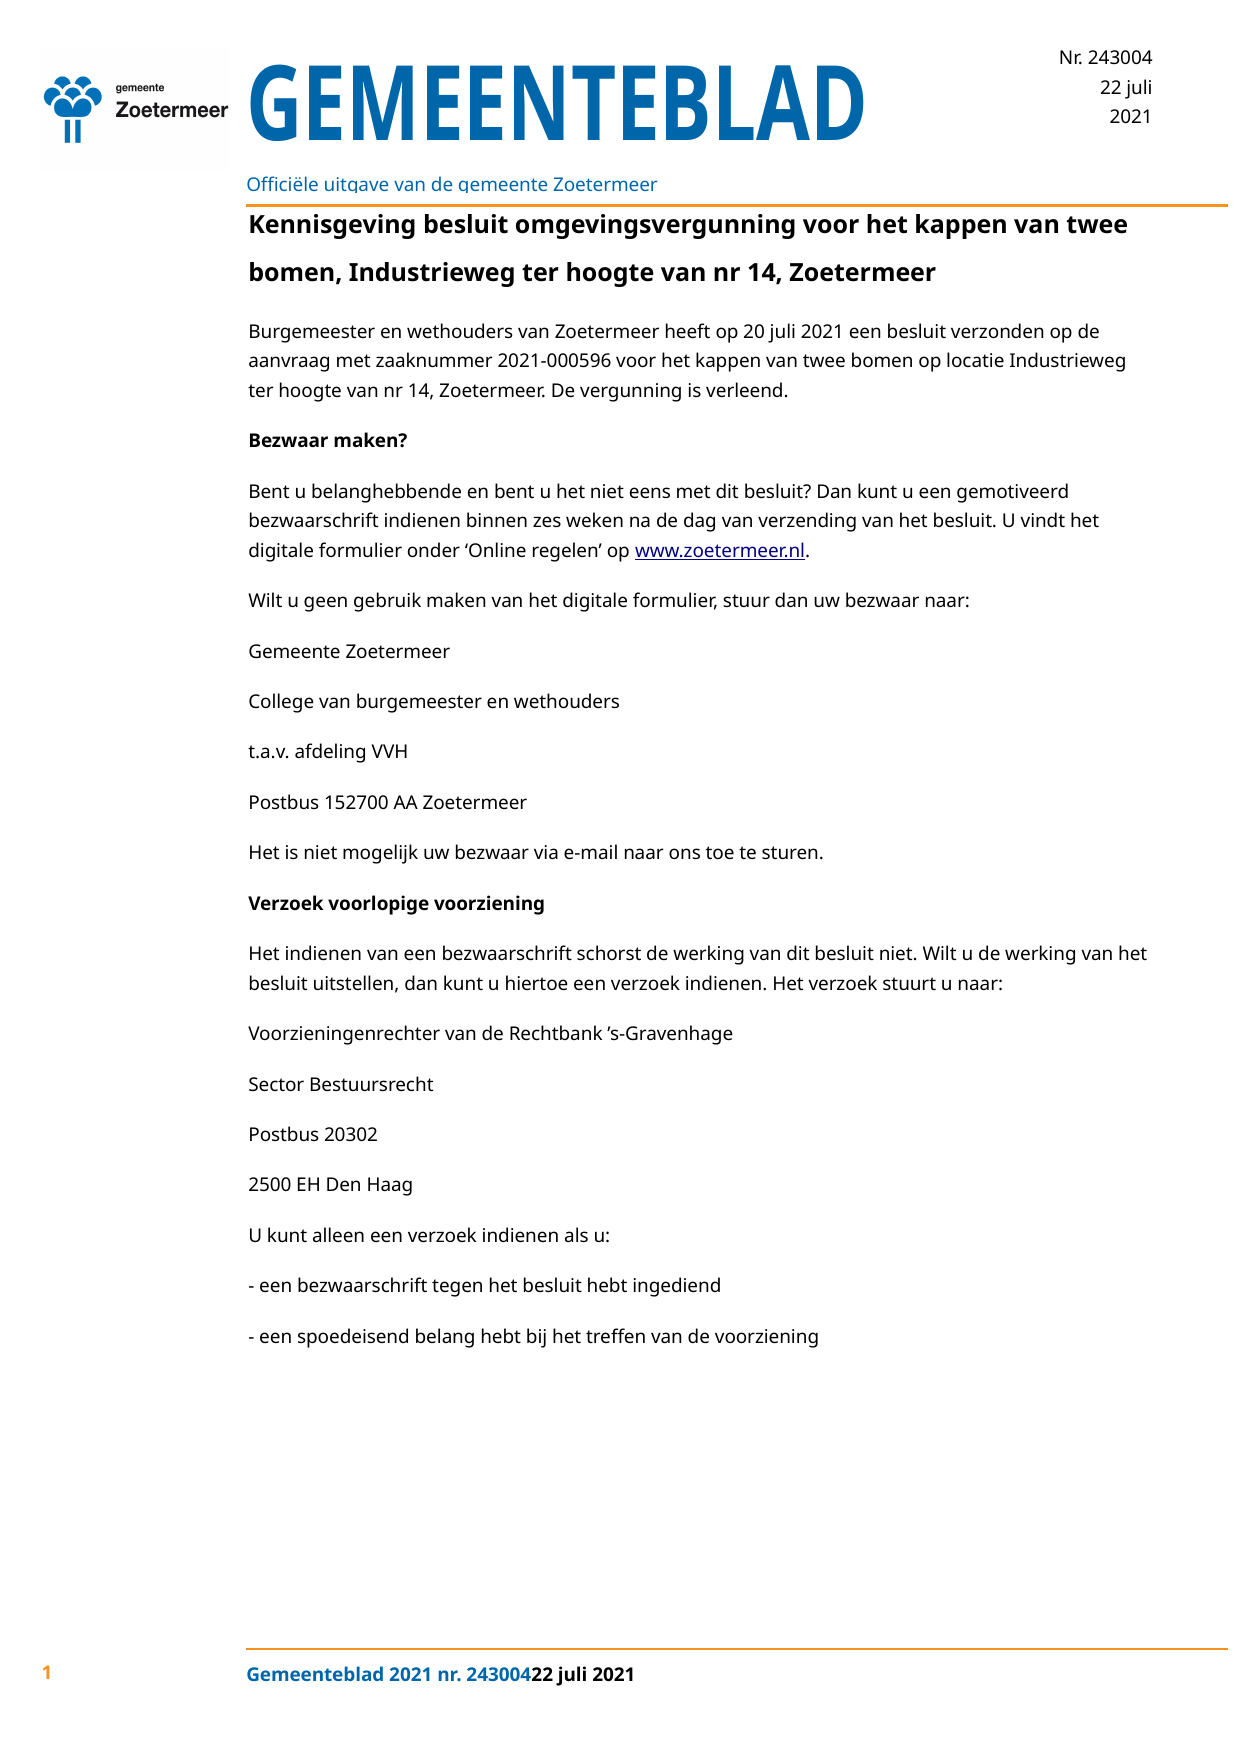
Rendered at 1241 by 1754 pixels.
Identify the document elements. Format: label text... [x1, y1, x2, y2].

text U kunt alleen een verzoek indienen als u: [248, 1222, 1152, 1248]
text t.a.v. afdeling VVH [248, 739, 1152, 764]
text Postbus 152700 AA Zoetermeer [248, 789, 1152, 815]
text Het indienen van een bezwaarschrift schorst de werking van dit besluit niet. Wilt u de werking van het besluit uitstellen, dan kunt u hiertoe een verzoek indienen. Het verzoek stuurt u naar: [248, 940, 1152, 996]
text Sector Bestuursrecht [248, 1071, 1152, 1097]
text Bezwaar maken? [248, 427, 1152, 453]
text College van burgemeester en wethouders [248, 688, 1152, 714]
text Het is niet mogelijk uw bezwaar via e-mail naar ons toe te sturen. [248, 839, 1152, 865]
text Voorzieningenrechter van de Rechtbank ’s-Gravenhage [248, 1020, 1152, 1046]
text Kennisgeving besluit omgevingsvergunning voor het kappen van twee bomen, Industrieweg ter hoogte van nr 14, Zoetermeer [248, 207, 1152, 288]
text Gemeente Zoetermeer [248, 638, 1152, 664]
text Postbus 20302 [248, 1121, 1152, 1147]
text 2500 EH Den Haag [248, 1172, 1152, 1197]
picture [41, 47, 231, 172]
text - een spoedeisend belang hebt bij het treffen van de voorziening [248, 1323, 1152, 1349]
text Bent u belanghebbende en bent u het niet eens met dit besluit? Dan kunt u een gemotiveerd bezwaarschrift indienen binnen zes weken na de dag van verzending van het besluit. U vindt het digitale formulier onder ‘Online regelen’ op www.zoetermeer.nl. [248, 478, 1152, 563]
text Burgemeester en wethouders van Zoetermeer heeft op 20 juli 2021 een besluit verzonden op de aanvraag met zaaknummer 2021-000596 voor het kappen van twee bomen op locatie Industrieweg ter hoogte van nr 14, Zoetermeer. De vergunning is verleend. [248, 318, 1152, 403]
text Wilt u geen gebruik maken van het digitale formulier, stuur dan uw bezwaar naar: [248, 587, 1152, 613]
text Verzoek voorlopige voorziening [248, 890, 1152, 916]
text - een bezwaarschrift tegen het besluit hebt ingediend [248, 1272, 1152, 1298]
